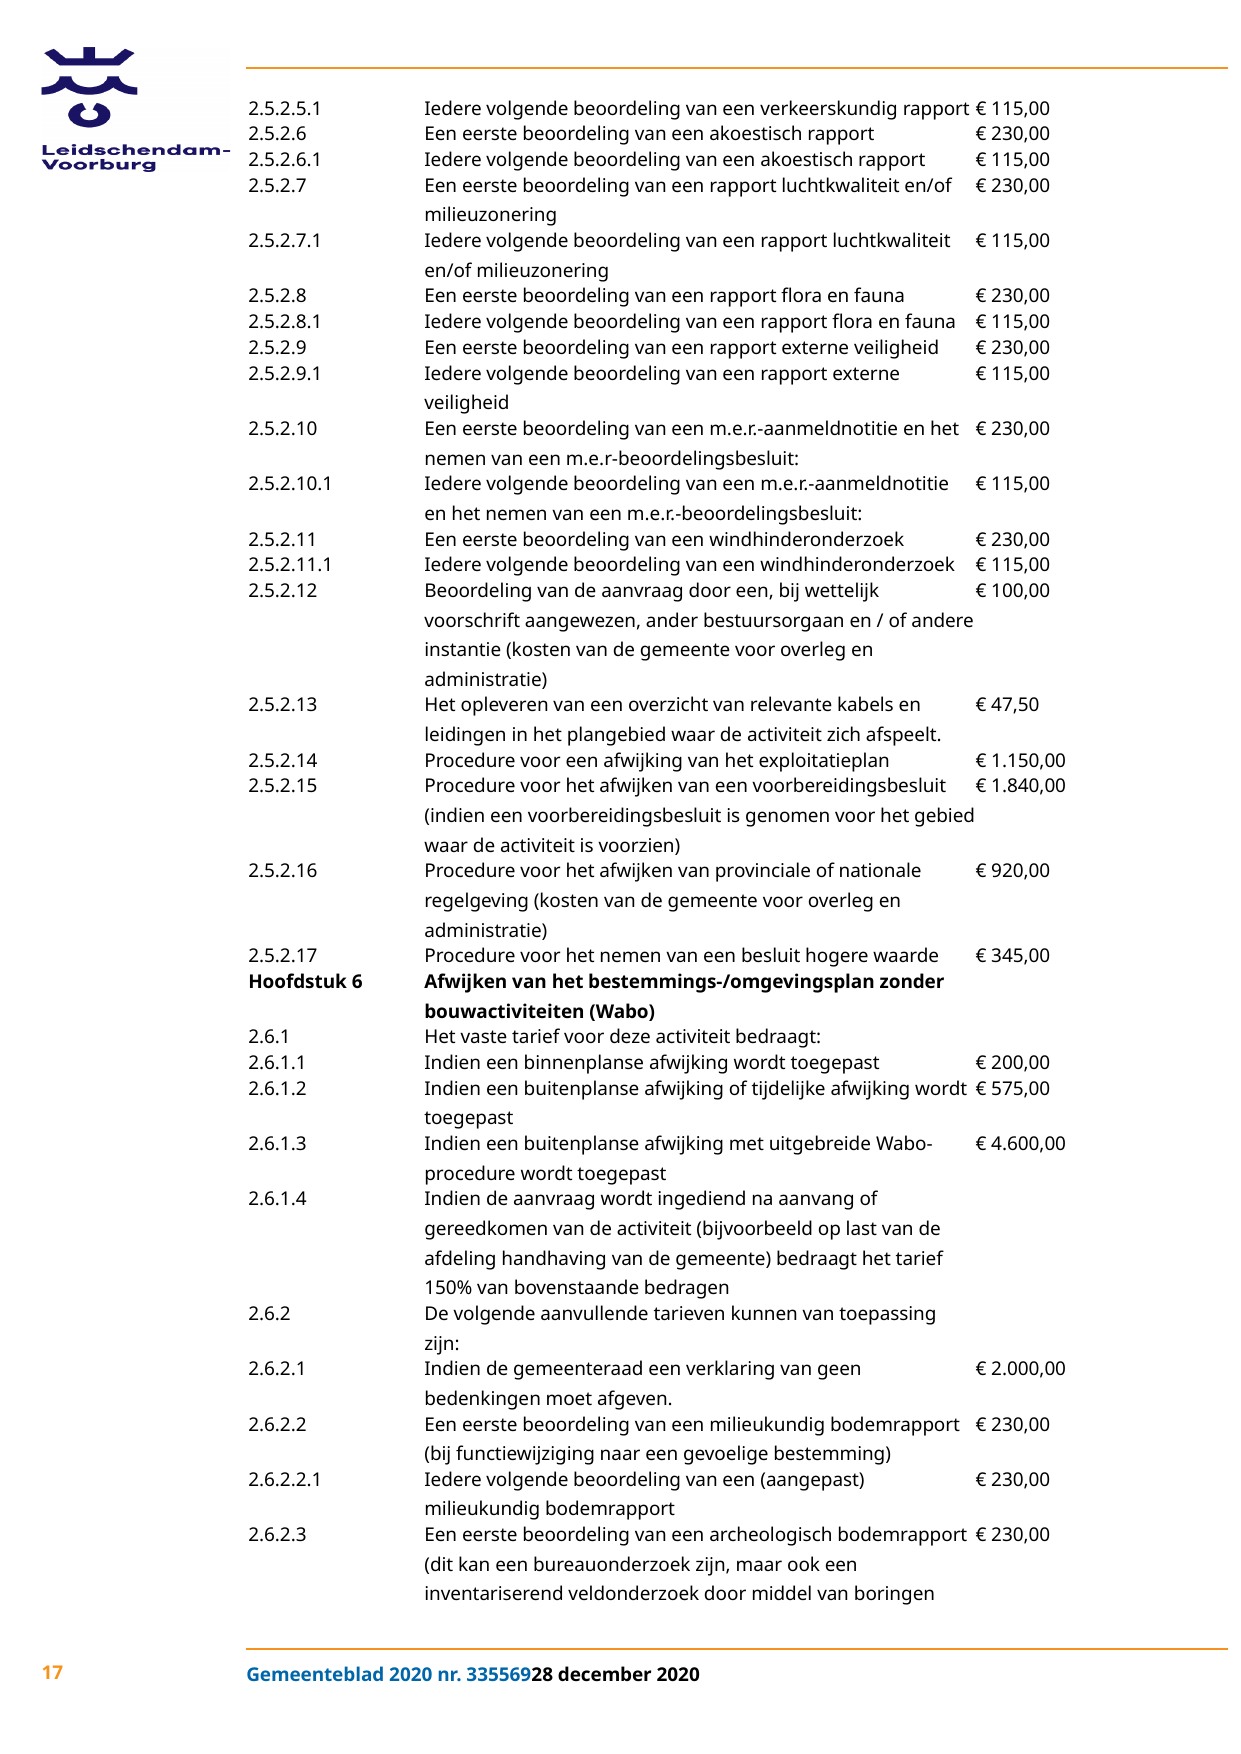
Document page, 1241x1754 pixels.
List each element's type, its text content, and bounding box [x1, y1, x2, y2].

table_cell Iedere volgende beoordeling van een rapport luchtkwaliteit en/of milieuzonering [424, 227, 975, 283]
table_cell 2.6.1.1 [248, 1049, 424, 1075]
table_cell 2.5.2.11.1 [248, 551, 424, 577]
table_cell 2.6.2.1 [248, 1355, 424, 1411]
table_cell 2.5.2.5.1 [248, 95, 424, 121]
table_cell 2.5.2.11 [248, 526, 424, 551]
table_cell € 115,00 [975, 470, 1152, 526]
table_cell Een eerste beoordeling van een rapport luchtkwaliteit en/of milieuzonering [424, 172, 975, 227]
table_cell € 575,00 [975, 1075, 1152, 1130]
table_cell 2.5.2.9.1 [248, 360, 424, 415]
table_cell € 230,00 [975, 526, 1152, 551]
table_cell € 230,00 [975, 1411, 1152, 1466]
table_cell 2.5.2.10 [248, 415, 424, 470]
table_cell € 230,00 [975, 415, 1152, 470]
table_cell € 100,00 [975, 577, 1152, 692]
table_cell € 2.000,00 [975, 1355, 1152, 1411]
table_cell Iedere volgende beoordeling van een (aangepast) milieukundig bodemrapport [424, 1466, 975, 1521]
table_cell Een eerste beoordeling van een archeologisch bodemrapport (dit kan een bureauonderzoek zijn, maar ook een inventariserend veldonderzoek door middel van boringen [424, 1521, 975, 1606]
table_cell Een eerste beoordeling van een akoestisch rapport [424, 121, 975, 146]
table_cell Indien de aanvraag wordt ingediend na aanvang of gereedkomen van de activiteit (bijvoorbeeld op last van de afdeling handhaving van de gemeente) bedraagt het tarief 150% van bovenstaande bedragen [424, 1186, 975, 1300]
table_cell Procedure voor het afwijken van provinciale of nationale regelgeving (kosten van de gemeente voor overleg en administratie) [424, 858, 975, 942]
table_cell Afwijken van het bestemmings-/omgevingsplan zonder bouwactiviteiten (Wabo) [424, 968, 975, 1023]
table_cell [975, 1300, 1152, 1355]
table_cell € 230,00 [975, 1466, 1152, 1521]
table_cell Indien een buitenplanse afwijking met uitgebreide Wabo-procedure wordt toegepast [424, 1130, 975, 1186]
table_cell 2.6.1.3 [248, 1130, 424, 1186]
table_cell € 200,00 [975, 1049, 1152, 1075]
table_cell € 115,00 [975, 360, 1152, 415]
table_cell € 1.150,00 [975, 747, 1152, 773]
table_cell € 4.600,00 [975, 1130, 1152, 1186]
table_cell De volgende aanvullende tarieven kunnen van toepassing zijn: [424, 1300, 975, 1355]
table_cell Procedure voor een afwijking van het exploitatieplan [424, 747, 975, 773]
table_cell 2.6.2.2 [248, 1411, 424, 1466]
table_cell 2.5.2.6.1 [248, 146, 424, 172]
picture [41, 47, 231, 172]
table_cell Een eerste beoordeling van een rapport externe veiligheid [424, 334, 975, 360]
table_cell € 47,50 [975, 692, 1152, 747]
table_cell € 230,00 [975, 121, 1152, 146]
table_cell [975, 1024, 1152, 1049]
table_cell Iedere volgende beoordeling van een windhinderonderzoek [424, 551, 975, 577]
table_cell Indien de gemeenteraad een verklaring van geen bedenkingen moet afgeven. [424, 1355, 975, 1411]
table_cell € 345,00 [975, 943, 1152, 968]
table_cell Iedere volgende beoordeling van een akoestisch rapport [424, 146, 975, 172]
table_cell 2.5.2.13 [248, 692, 424, 747]
table_cell € 115,00 [975, 308, 1152, 334]
table_cell 2.5.2.12 [248, 577, 424, 692]
table_cell Procedure voor het nemen van een besluit hogere waarde [424, 943, 975, 968]
table_cell Het vaste tarief voor deze activiteit bedraagt: [424, 1024, 975, 1049]
table_cell 2.5.2.7 [248, 172, 424, 227]
table_cell Een eerste beoordeling van een m.e.r.-aanmeldnotitie en het nemen van een m.e.r-beoordelingsbesluit: [424, 415, 975, 470]
table_cell Een eerste beoordeling van een windhinderonderzoek [424, 526, 975, 551]
table_cell € 115,00 [975, 95, 1152, 121]
table_cell Procedure voor het afwijken van een voorbereidingsbesluit (indien een voorbereidingsbesluit is genomen voor het gebied waar de activiteit is voorzien) [424, 773, 975, 858]
table_cell 2.6.1 [248, 1024, 424, 1049]
table_cell Een eerste beoordeling van een milieukundig bodemrapport (bij functiewijziging naar een gevoelige bestemming) [424, 1411, 975, 1466]
table_cell 2.6.2.3 [248, 1521, 424, 1606]
table_cell 2.5.2.15 [248, 773, 424, 858]
table_cell € 230,00 [975, 172, 1152, 227]
table_cell € 115,00 [975, 227, 1152, 283]
table_cell Iedere volgende beoordeling van een m.e.r.-aanmeldnotitie en het nemen van een m.e.r.-beoordelingsbesluit: [424, 470, 975, 526]
table_cell 2.6.1.4 [248, 1186, 424, 1300]
table_cell € 1.840,00 [975, 773, 1152, 858]
table_cell 2.6.2 [248, 1300, 424, 1355]
table_cell 2.5.2.16 [248, 858, 424, 942]
table_cell € 115,00 [975, 146, 1152, 172]
table_cell Iedere volgende beoordeling van een verkeerskundig rapport [424, 95, 975, 121]
table_cell Beoordeling van de aanvraag door een, bij wettelijk voorschrift aangewezen, ander bestuursorgaan en / of andere instantie (kosten van de gemeente voor overleg en administratie) [424, 577, 975, 692]
table_cell 2.5.2.9 [248, 334, 424, 360]
table_cell 2.6.2.2.1 [248, 1466, 424, 1521]
table_cell € 115,00 [975, 551, 1152, 577]
table_cell Hoofdstuk 6 [248, 968, 424, 1023]
table_cell Iedere volgende beoordeling van een rapport flora en fauna [424, 308, 975, 334]
table_cell Iedere volgende beoordeling van een rapport externe veiligheid [424, 360, 975, 415]
table_cell 2.5.2.6 [248, 121, 424, 146]
table_cell 2.5.2.8.1 [248, 308, 424, 334]
table_cell € 230,00 [975, 1521, 1152, 1606]
table_cell Indien een buitenplanse afwijking of tijdelijke afwijking wordt toegepast [424, 1075, 975, 1130]
table_cell € 230,00 [975, 283, 1152, 308]
table_cell [975, 1186, 1152, 1300]
table_cell 2.5.2.10.1 [248, 470, 424, 526]
table_cell 2.5.2.17 [248, 943, 424, 968]
table_cell 2.5.2.7.1 [248, 227, 424, 283]
table_cell € 920,00 [975, 858, 1152, 942]
table_cell 2.5.2.14 [248, 747, 424, 773]
table_cell € 230,00 [975, 334, 1152, 360]
table_cell [975, 968, 1152, 1023]
table_cell Het opleveren van een overzicht van relevante kabels en leidingen in het plangebied waar de activiteit zich afspeelt. [424, 692, 975, 747]
table_cell 2.6.1.2 [248, 1075, 424, 1130]
table_cell Een eerste beoordeling van een rapport flora en fauna [424, 283, 975, 308]
table_cell 2.5.2.8 [248, 283, 424, 308]
table_cell Indien een binnenplanse afwijking wordt toegepast [424, 1049, 975, 1075]
